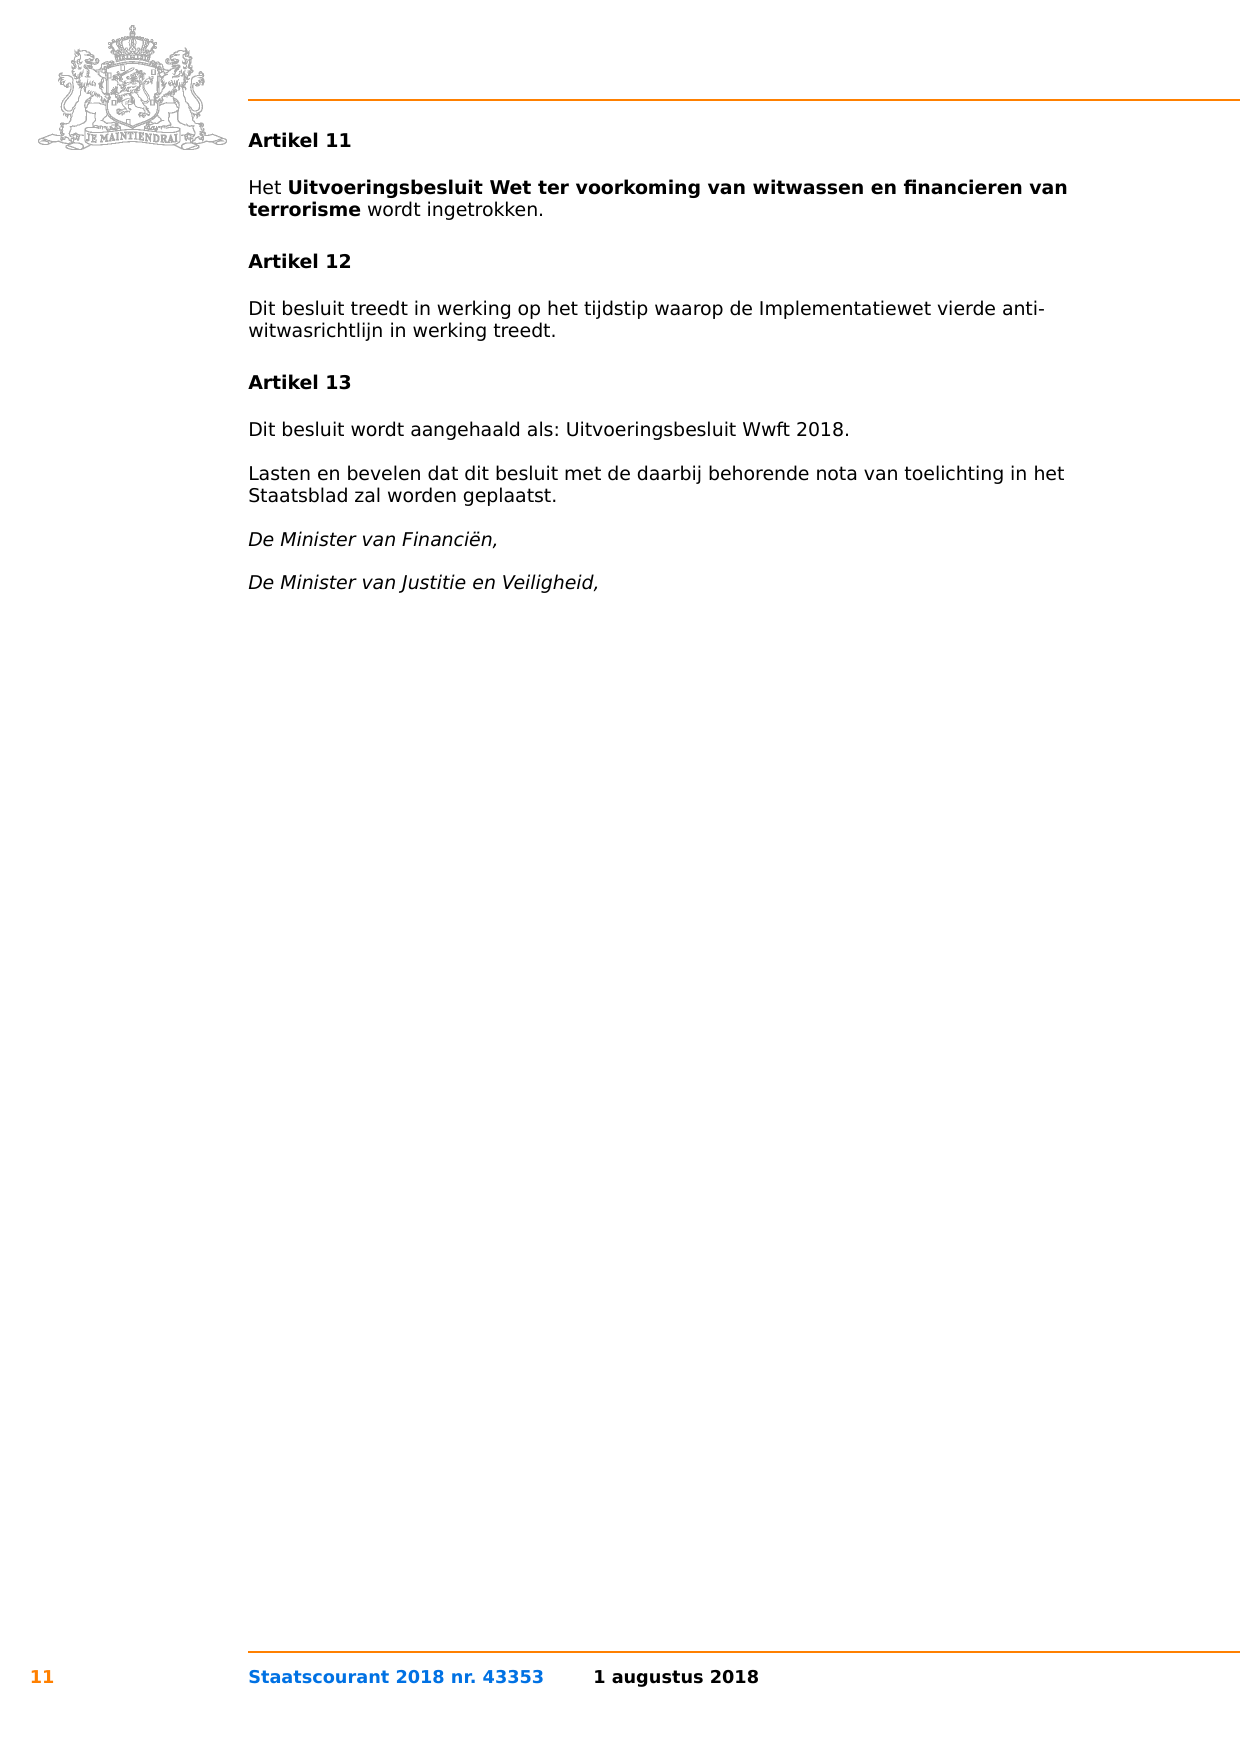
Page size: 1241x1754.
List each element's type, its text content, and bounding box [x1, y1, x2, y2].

picture [38, 25, 227, 150]
text Dit besluit treedt in werking op het tijdstip waarop de Implementatiewet vierde anti-witwasrichtlijn in werking treedt. [248, 298, 1163, 342]
text De Minister van Financiën, [248, 528, 1163, 550]
text Het Uitvoeringsbesluit Wet ter voorkoming van witwassen en financieren van terrorisme wordt ingetrokken. [248, 177, 1163, 221]
subtitle Artikel 13 [248, 372, 1163, 394]
subtitle Artikel 11 [248, 130, 1163, 152]
subtitle Artikel 12 [248, 251, 1163, 273]
text Lasten en bevelen dat dit besluit met de daarbij behorende nota van toelichting in het Staatsblad zal worden geplaatst. [248, 463, 1163, 507]
text Dit besluit wordt aangehaald als: Uitvoeringsbesluit Wwft 2018. [248, 419, 1163, 441]
text De Minister van Justitie en Veiligheid, [248, 572, 1163, 594]
